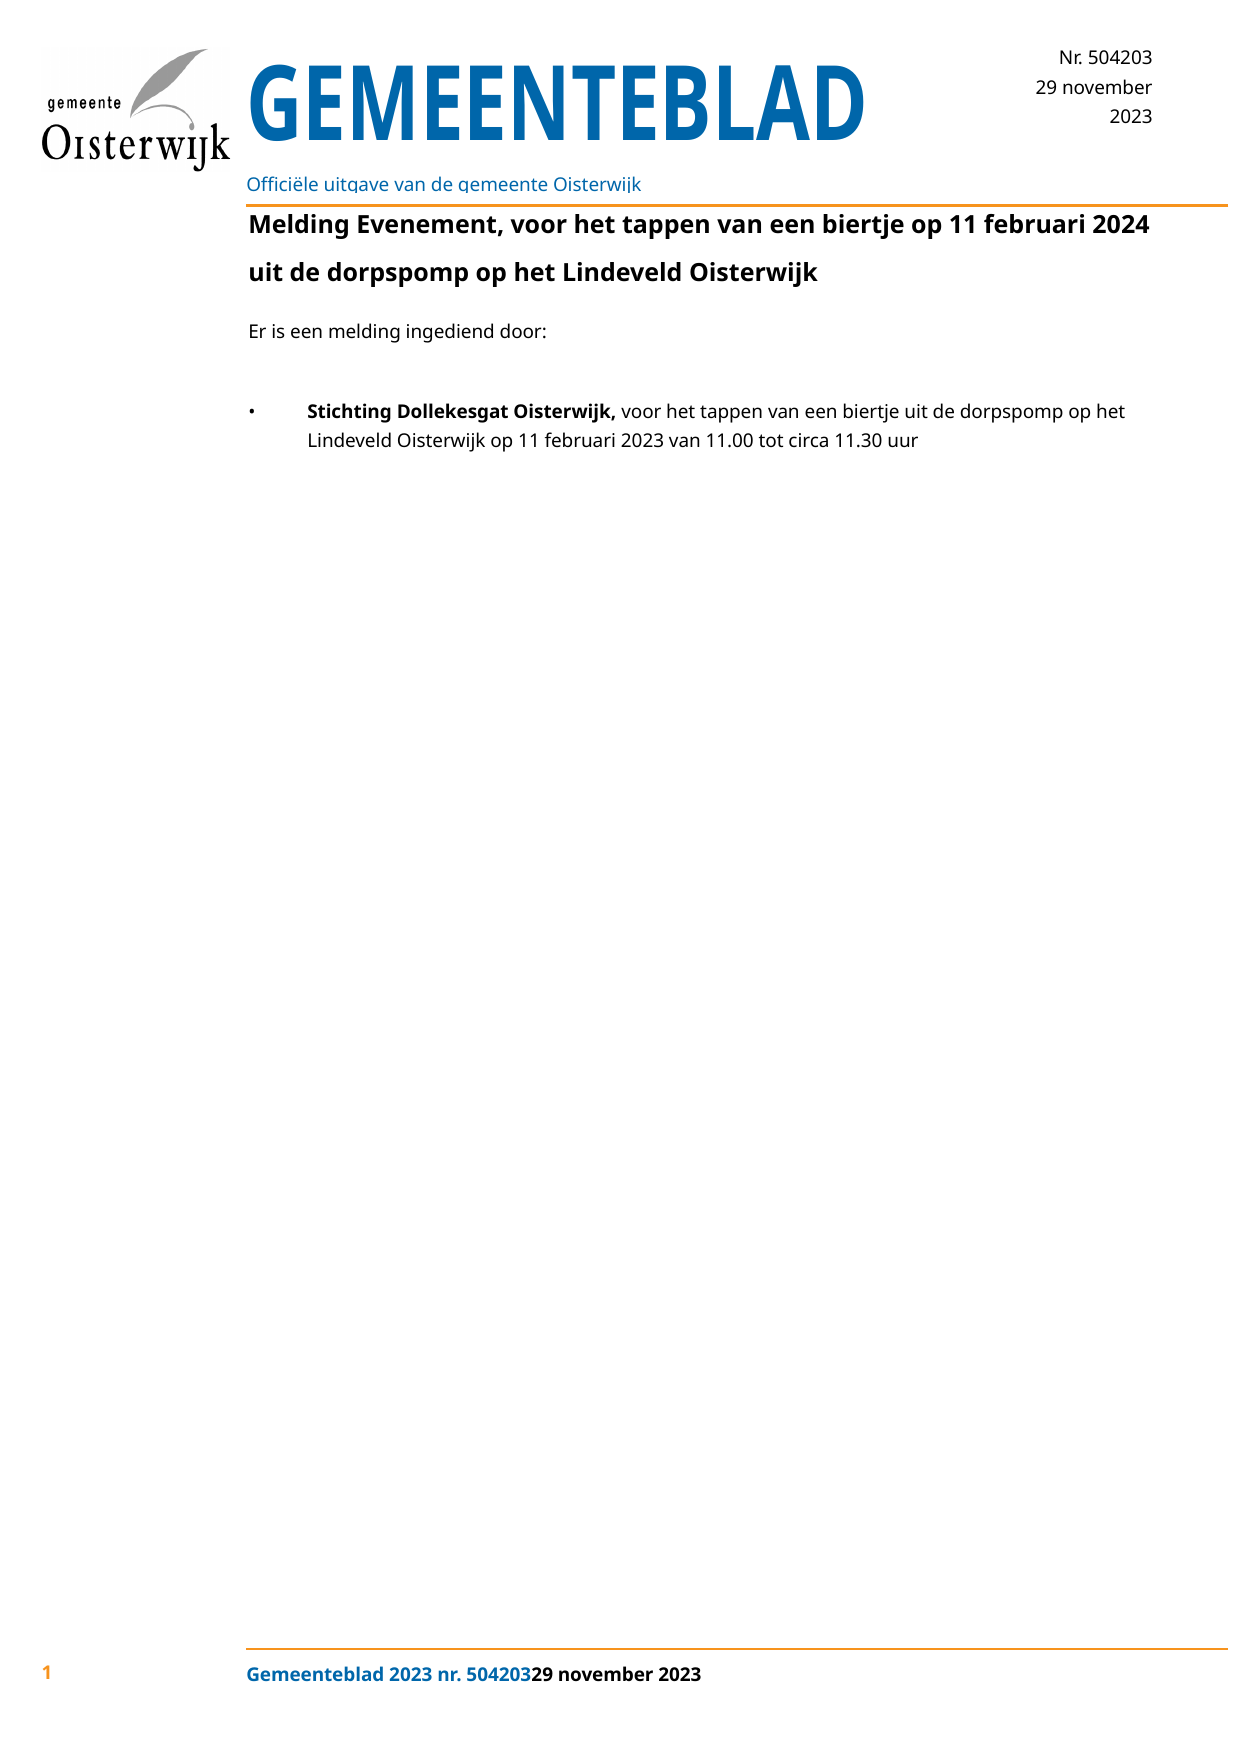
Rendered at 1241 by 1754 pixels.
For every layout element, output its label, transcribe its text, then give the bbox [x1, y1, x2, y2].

list Stichting Dollekesgat Oisterwijk, voor het tappen van een biertje uit de dorpspomp op het Lindeveld Oisterwijk op 11 februari 2023 van 11.00 tot circa 11.30 uur [248, 398, 1152, 453]
text Er is een melding ingediend door: [248, 318, 1152, 344]
text Melding Evenement, voor het tappen van een biertje op 11 februari 2024 uit de dorpspomp op het Lindeveld Oisterwijk [248, 207, 1152, 288]
picture [41, 47, 231, 172]
